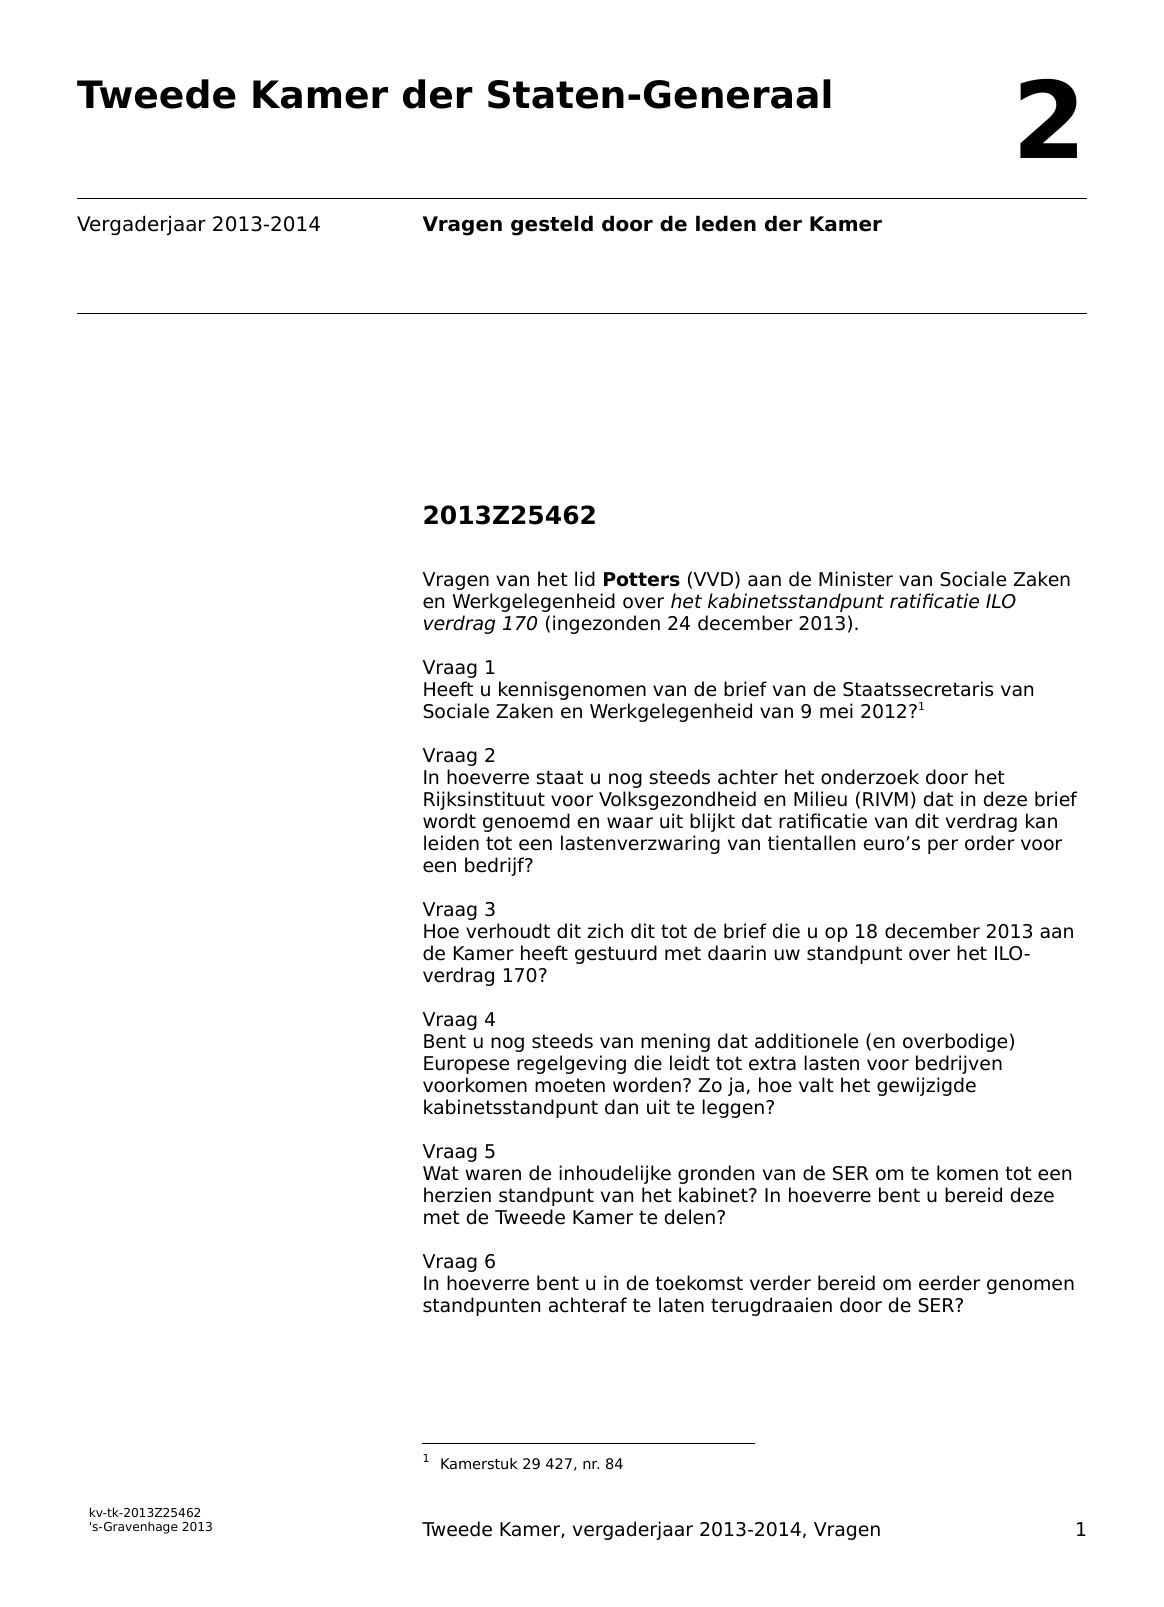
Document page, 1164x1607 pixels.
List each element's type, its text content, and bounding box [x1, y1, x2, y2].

table_header Tweede Kamer der Staten-Generaal [77, 59, 886, 198]
text Vraag 6 [422, 1251, 1087, 1273]
table_cell Vragen gesteld door de leden der Kamer [422, 199, 1087, 313]
text Bent u nog steeds van mening dat additionele (en overbodige) Europese regelgeving die leidt tot extra lasten voor bedrijven voorkomen moeten worden? Zo ja, hoe valt het gewijzigde kabinetsstandpunt dan uit te leggen? [422, 1031, 1087, 1119]
text 2013Z25462 [422, 501, 1087, 531]
text Vragen van het lid Potters (VVD) aan de Minister van Sociale Zaken en Werkgelegenheid over het kabinetsstandpunt ratificatie ILO verdrag 170 (ingezonden 24 december 2013). [422, 569, 1087, 635]
text In hoeverre bent u in de toekomst verder bereid om eerder genomen standpunten achteraf te laten terugdraaien door de SER? [422, 1273, 1087, 1317]
text Vraag 1 [422, 657, 1087, 679]
text kv-tk-2013Z25462 [88, 1506, 323, 1520]
text Vraag 2 [422, 745, 1087, 767]
text Vraag 5 [422, 1141, 1087, 1163]
text Wat waren de inhoudelijke gronden van de SER om te komen tot een herzien standpunt van het kabinet? In hoeverre bent u bereid deze met de Tweede Kamer te delen? [422, 1163, 1087, 1229]
text Hoe verhoudt dit zich dit tot de brief die u op 18 december 2013 aan de Kamer heeft gestuurd met daarin uw standpunt over het ILO-verdrag 170? [422, 921, 1087, 987]
text In hoeverre staat u nog steeds achter het onderzoek door het Rijksinstituut voor Volksgezondheid en Milieu (RIVM) dat in deze brief wordt genoemd en waar uit blijkt dat ratificatie van dit verdrag kan leiden tot een lastenverzwaring van tientallen euro’s per order voor een bedrijf? [422, 767, 1087, 877]
text Vraag 4 [422, 1009, 1087, 1031]
table_header 2 [886, 59, 1087, 198]
table_cell Vergaderjaar 2013-2014 [77, 199, 422, 313]
text Vraag 3 [422, 899, 1087, 921]
text Heeft u kennisgenomen van de brief van de Staatssecretaris van Sociale Zaken en Werkgelegenheid van 9 mei 2012? [422, 679, 1087, 723]
text Kamerstuk 29 427, nr. 84 [422, 1452, 1087, 1474]
text 's-Gravenhage 2013 [88, 1520, 323, 1534]
